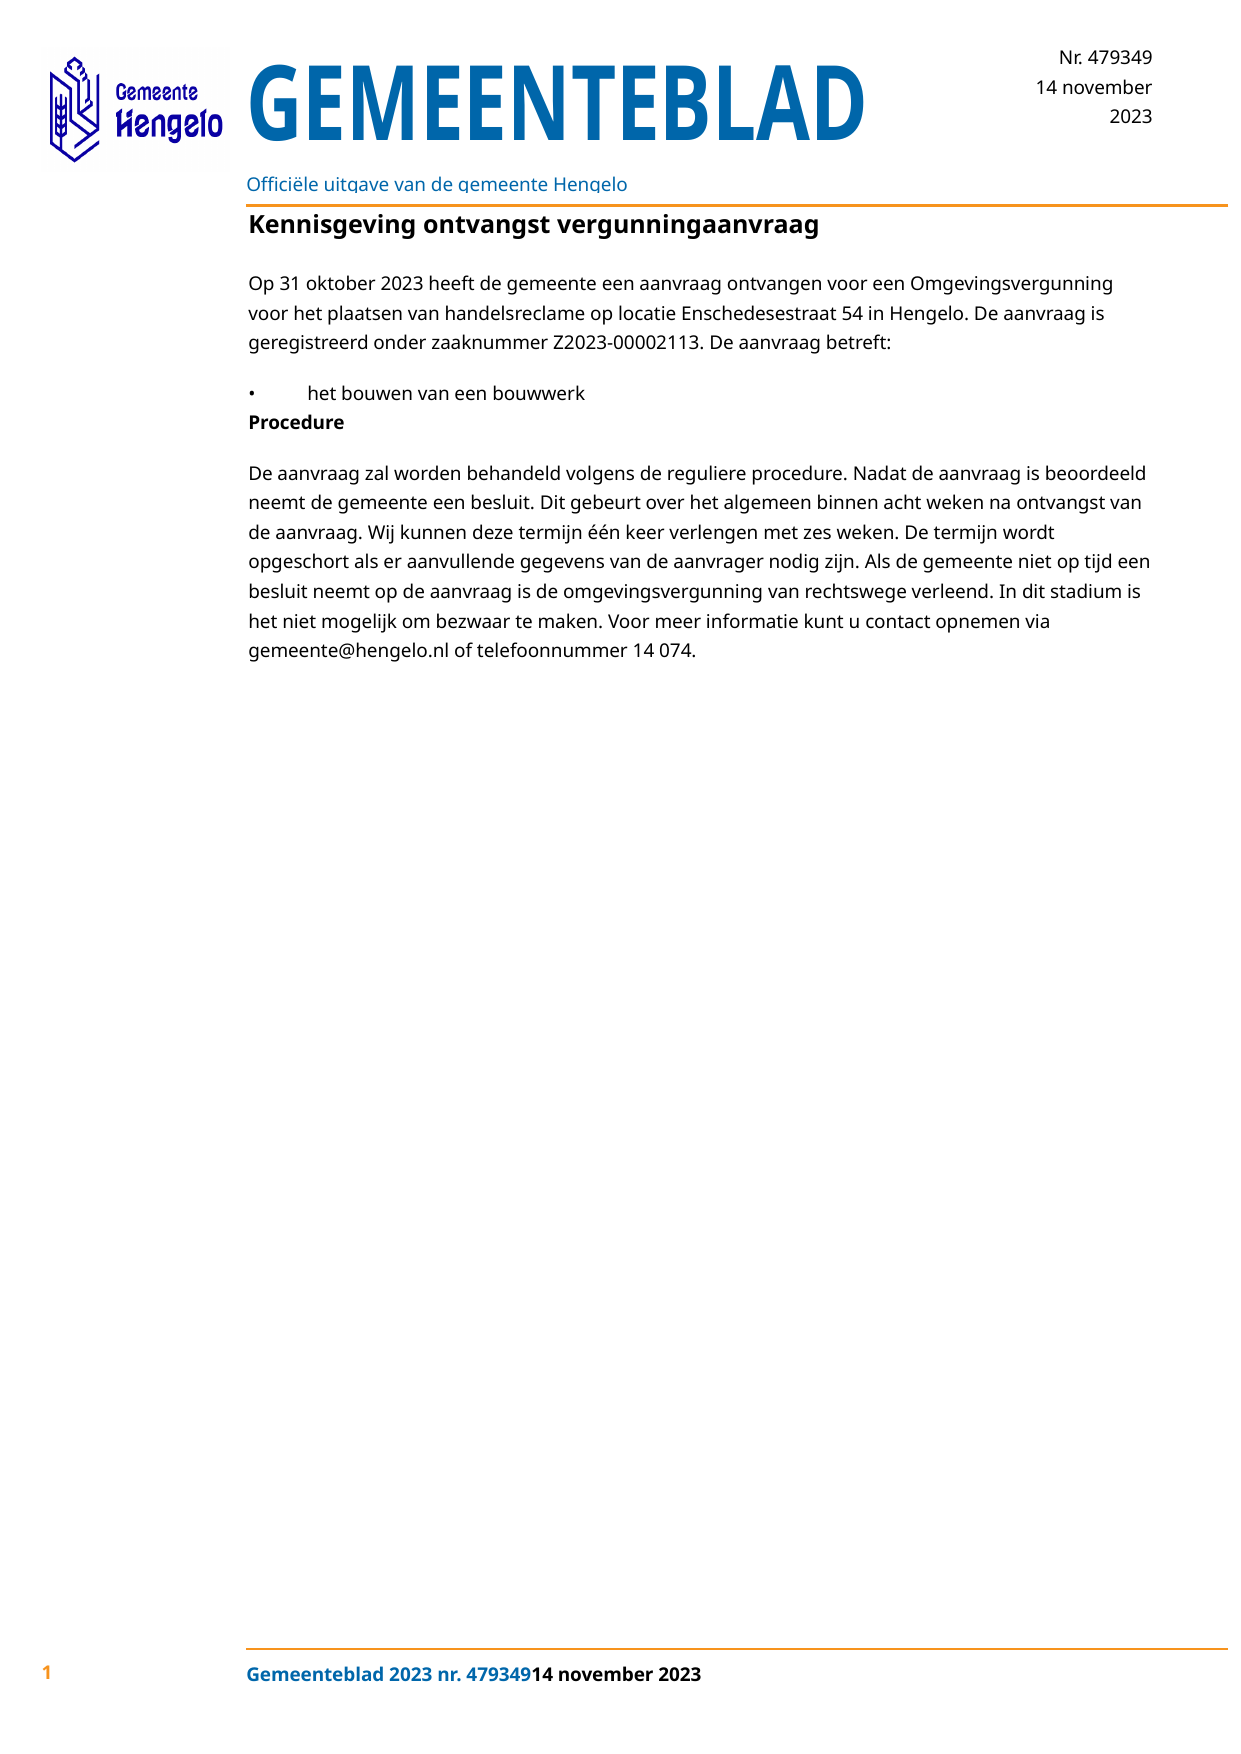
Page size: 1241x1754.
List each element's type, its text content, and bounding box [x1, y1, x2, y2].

list het bouwen van een bouwwerk [248, 380, 1152, 406]
picture [41, 47, 231, 172]
text Op 31 oktober 2023 heeft de gemeente een aanvraag ontvangen voor een Omgevingsvergunning voor het plaatsen van handelsreclame op locatie Enschedesestraat 54 in Hengelo. De aanvraag is geregistreerd onder zaaknummer Z2023-00002113. De aanvraag betreft: [248, 270, 1152, 355]
text Procedure [248, 409, 1152, 435]
text De aanvraag zal worden behandeld volgens de reguliere procedure. Nadat de aanvraag is beoordeeld neemt de gemeente een besluit. Dit gebeurt over het algemeen binnen acht weken na ontvangst van de aanvraag. Wij kunnen deze termijn één keer verlengen met zes weken. De termijn wordt opgeschort als er aanvullende gegevens van de aanvrager nodig zijn. Als de gemeente niet op tijd een besluit neemt op de aanvraag is de omgevingsvergunning van rechtswege verleend. In dit stadium is het niet mogelijk om bezwaar te maken. Voor meer informatie kunt u contact opnemen via gemeente@hengelo.nl of telefoonnummer 14 074. [248, 460, 1152, 663]
text Kennisgeving ontvangst vergunningaanvraag [248, 207, 1152, 241]
